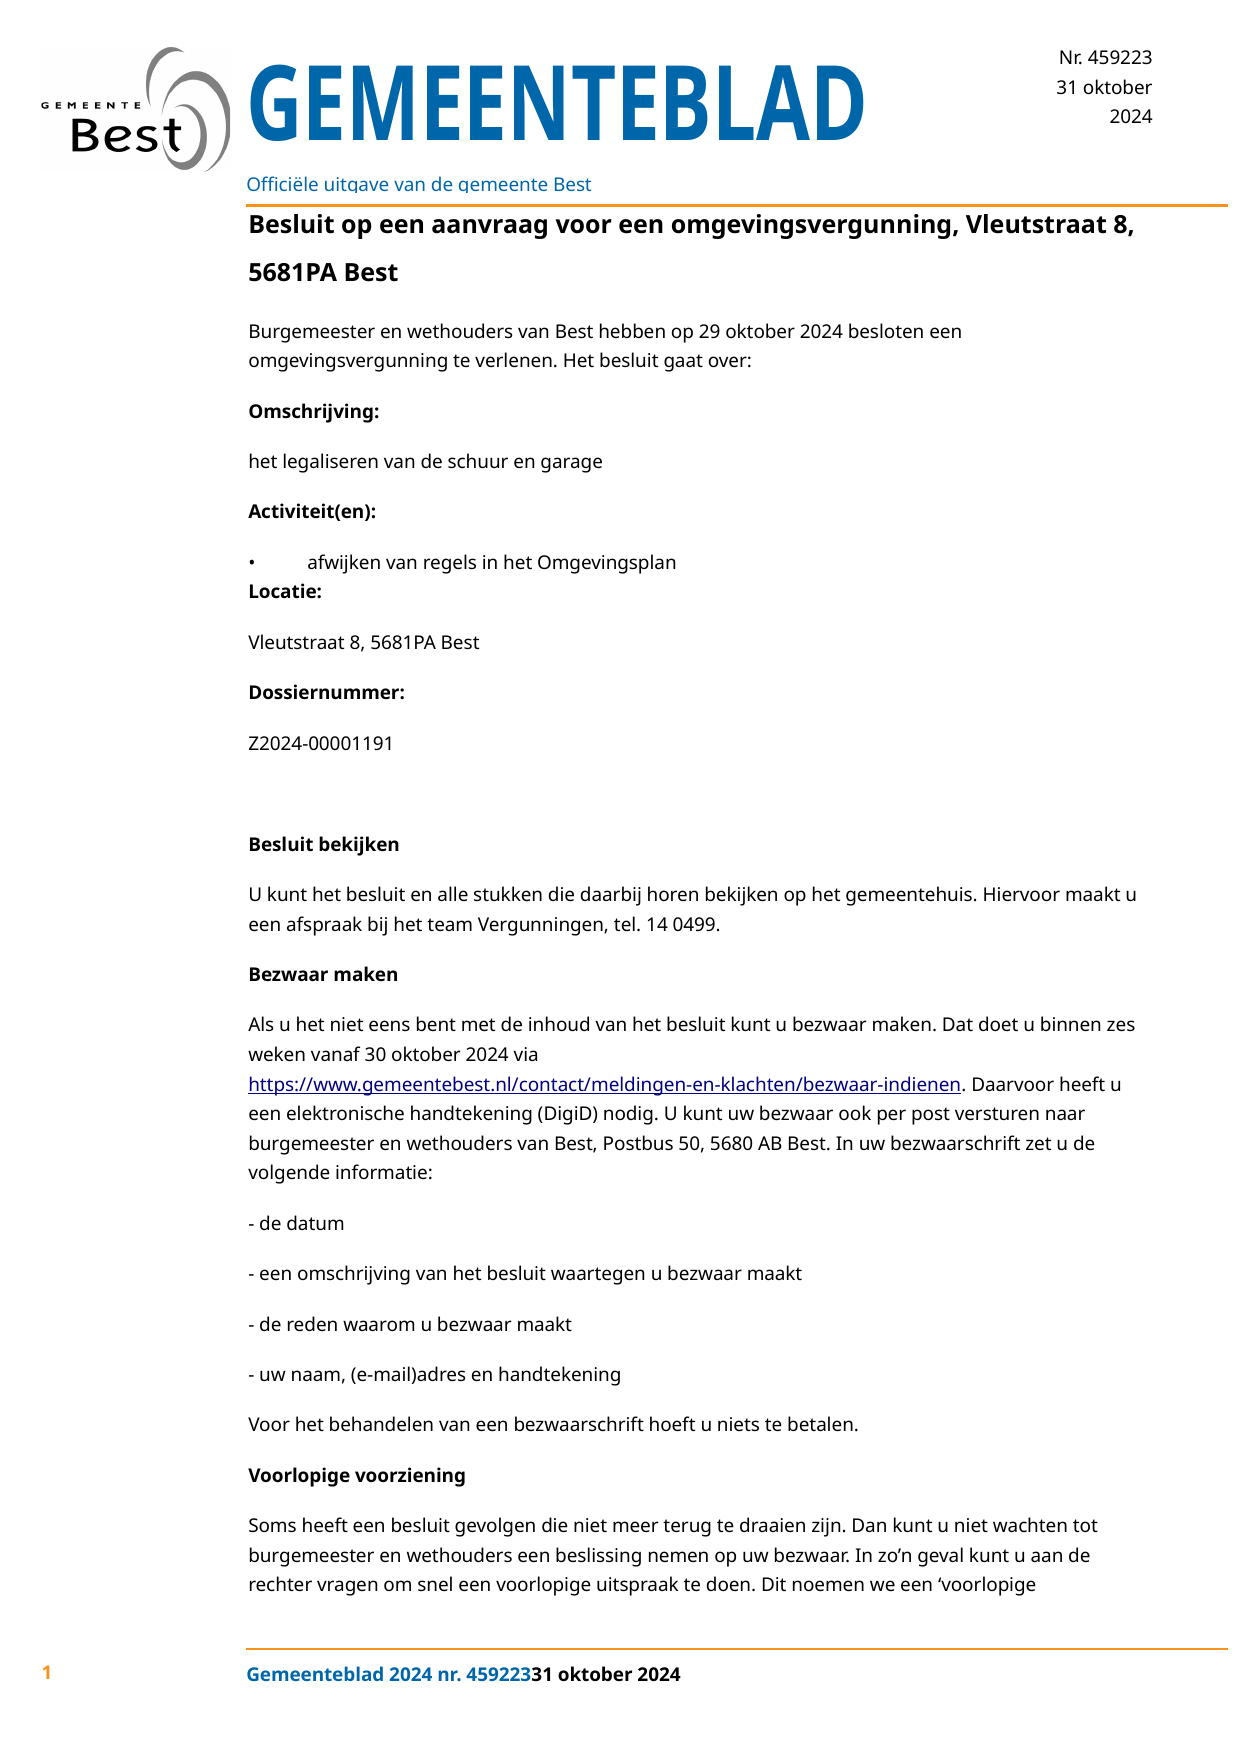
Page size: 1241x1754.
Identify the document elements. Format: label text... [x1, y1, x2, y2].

text Als u het niet eens bent met de inhoud van het besluit kunt u bezwaar maken. Dat doet u binnen zes weken vanaf 30 oktober 2024 via https://www.gemeentebest.nl/contact/meldingen-en-klachten/bezwaar-indienen. Daarvoor heeft u een elektronische handtekening (DigiD) nodig. U kunt uw bezwaar ook per post versturen naar burgemeester en wethouders van Best, Postbus 50, 5680 AB Best. In uw bezwaarschrift zet u de volgende informatie: [248, 1012, 1152, 1185]
text Soms heeft een besluit gevolgen die niet meer terug te draaien zijn. Dan kunt u niet wachten tot burgemeester en wethouders een beslissing nemen op uw bezwaar. In zo’n geval kunt u aan de rechter vragen om snel een voorlopige uitspraak te doen. Dit noemen we een ‘voorlopige [248, 1512, 1152, 1597]
text Locatie: [248, 579, 1152, 604]
text Voor het behandelen van een bezwaarschrift hoeft u niets te betalen. [248, 1412, 1152, 1437]
text Activiteit(en): [248, 499, 1152, 524]
text Z2024-00001191 [248, 730, 1152, 756]
text Voorlopige voorziening [248, 1462, 1152, 1488]
text Dossiernummer: [248, 679, 1152, 705]
text Burgemeester en wethouders van Best hebben op 29 oktober 2024 besloten een omgevingsvergunning te verlenen. Het besluit gaat over: [248, 318, 1152, 373]
text Besluit bekijken [248, 831, 1152, 857]
text - een omschrijving van het besluit waartegen u bezwaar maakt [248, 1260, 1152, 1286]
text U kunt het besluit en alle stukken die daarbij horen bekijken op het gemeentehuis. Hiervoor maakt u een afspraak bij het team Vergunningen, tel. 14 0499. [248, 881, 1152, 937]
text - de reden waarom u bezwaar maakt [248, 1311, 1152, 1337]
text - uw naam, (e-mail)adres en handtekening [248, 1361, 1152, 1387]
text Besluit op een aanvraag voor een omgevingsvergunning, Vleutstraat 8, 5681PA Best [248, 207, 1152, 288]
text Vleutstraat 8, 5681PA Best [248, 629, 1152, 655]
text - de datum [248, 1210, 1152, 1236]
picture [41, 47, 231, 172]
list afwijken van regels in het Omgevingsplan [248, 549, 1152, 575]
text het legaliseren van de schuur en garage [248, 448, 1152, 474]
text Omschrijving: [248, 398, 1152, 424]
text Bezwaar maken [248, 961, 1152, 987]
